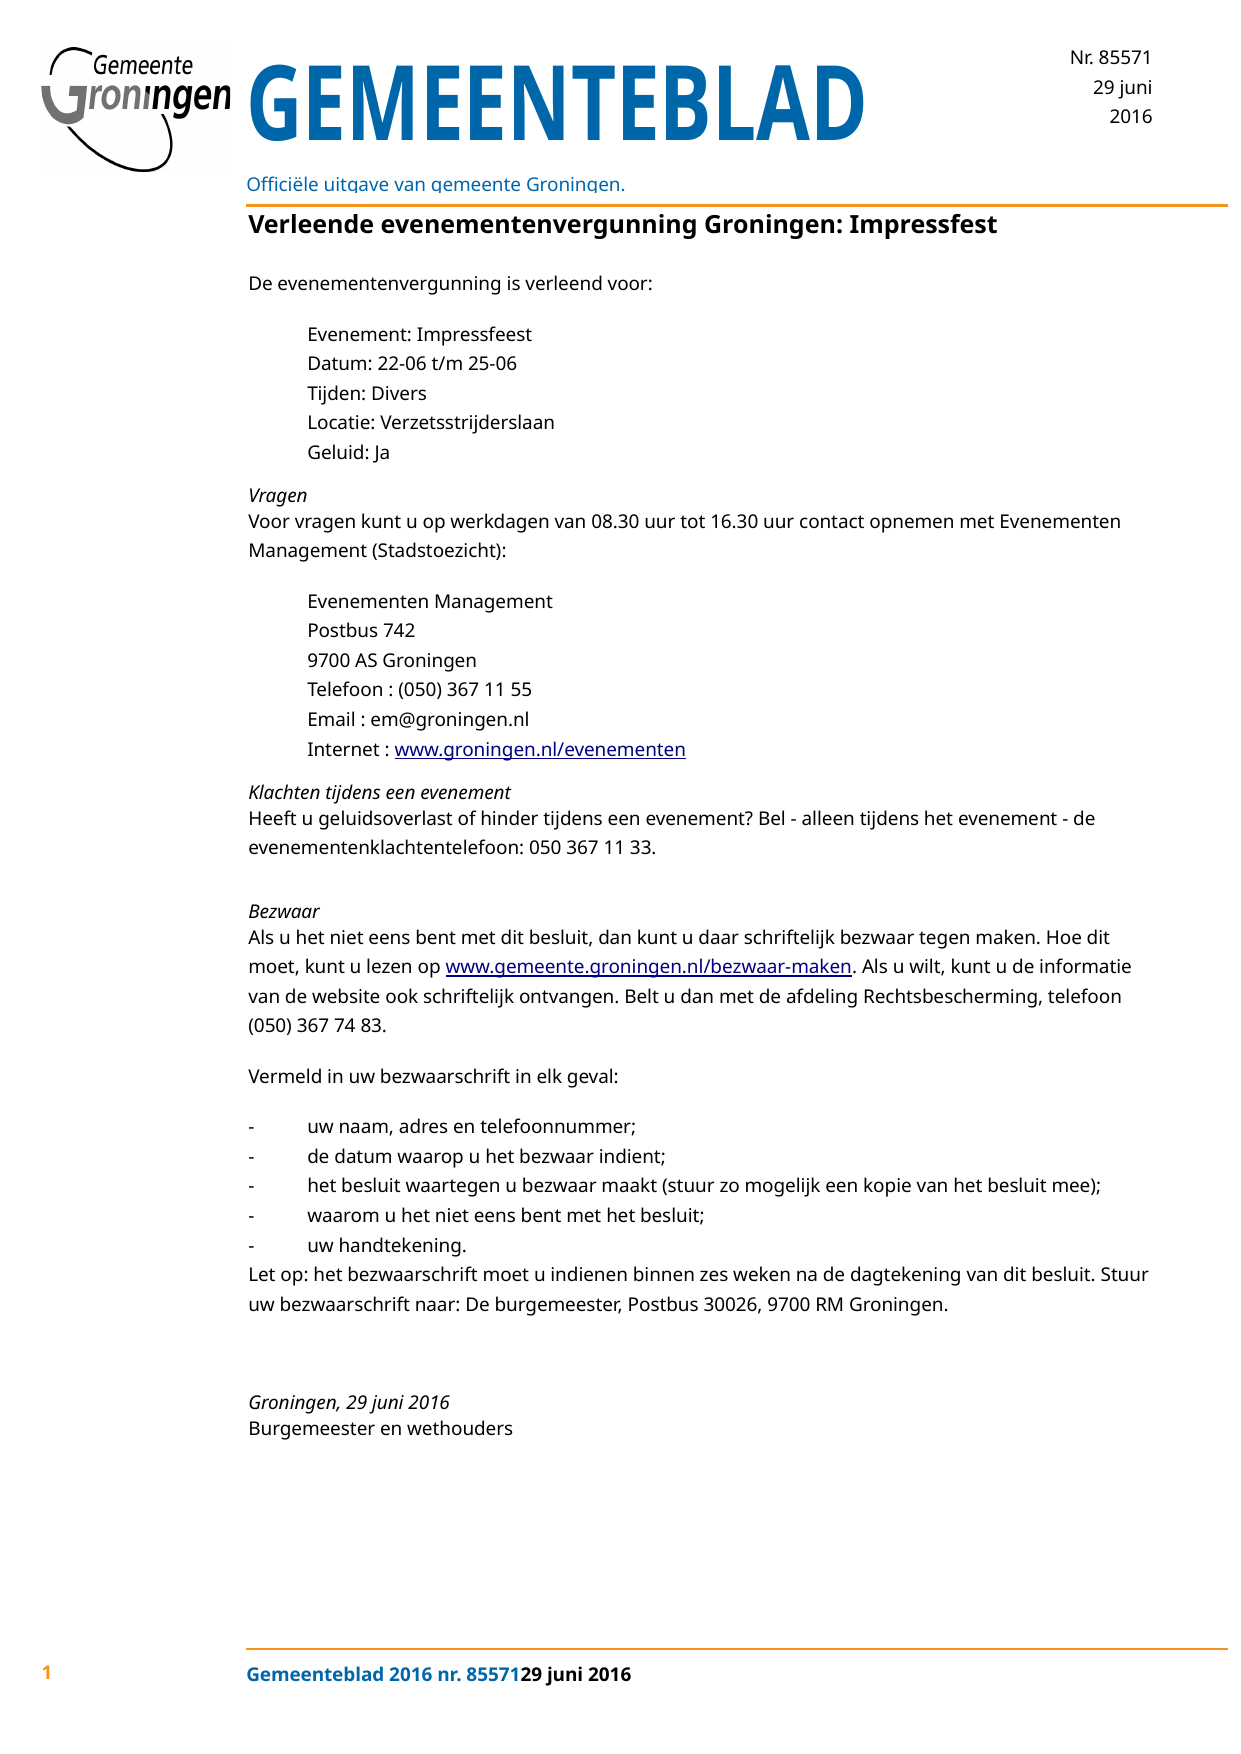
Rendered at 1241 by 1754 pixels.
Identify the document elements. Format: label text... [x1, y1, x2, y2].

text Heeft u geluidsoverlast of hinder tijdens een evenement? Bel - alleen tijdens het evenement - de evenementenklachtentelefoon: 050 367 11 33. [248, 805, 1152, 860]
list Evenementen Management [248, 588, 1152, 614]
list Email : em@groningen.nl [248, 706, 1152, 732]
list de datum waarop u het bezwaar indient; [248, 1143, 1152, 1169]
text Als u het niet eens bent met dit besluit, dan kunt u daar schriftelijk bezwaar tegen maken. Hoe dit moet, kunt u lezen op www.gemeente.groningen.nl/bezwaar-maken. Als u wilt, kunt u de informatie van de website ook schriftelijk ontvangen. Belt u dan met de afdeling Rechtsbescherming, telefoon (050) 367 74 83. [248, 924, 1152, 1038]
text Klachten tijdens een evenement [248, 779, 1152, 805]
list Internet : www.groningen.nl/evenementen [248, 736, 1152, 762]
text Vermeld in uw bezwaarschrift in elk geval: [248, 1063, 1152, 1089]
text Let op: het bezwaarschrift moet u indienen binnen zes weken na de dagtekening van dit besluit. Stuur uw bezwaarschrift naar: De burgemeester, Postbus 30026, 9700 RM Groningen. [248, 1261, 1152, 1317]
list Locatie: Verzetsstrijderslaan [248, 409, 1152, 435]
list Postbus 742 [248, 617, 1152, 643]
list Telefoon : (050) 367 11 55 [248, 677, 1152, 702]
list uw naam, adres en telefoonnummer; [248, 1113, 1152, 1139]
text Groningen, 29 juni 2016 [248, 1389, 1152, 1415]
list Datum: 22-06 t/m 25-06 [248, 350, 1152, 376]
list het besluit waartegen u bezwaar maakt (stuur zo mogelijk een kopie van het besluit mee); [248, 1173, 1152, 1198]
text Voor vragen kunt u op werkdagen van 08.30 uur tot 16.30 uur contact opnemen met Evenementen Management (Stadstoezicht): [248, 508, 1152, 563]
list waarom u het niet eens bent met het besluit; [248, 1202, 1152, 1228]
list Evenement: Impressfeest [248, 321, 1152, 346]
text Verleende evenementenvergunning Groningen: Impressfest [248, 207, 1152, 241]
text Vragen [248, 482, 1152, 508]
picture [41, 47, 231, 172]
list uw handtekening. [248, 1232, 1152, 1258]
text Bezwaar [248, 898, 1152, 924]
text Burgemeester en wethouders [248, 1415, 1152, 1441]
list Geluid: Ja [248, 439, 1152, 465]
text De evenementenvergunning is verleend voor: [248, 270, 1152, 296]
list Tijden: Divers [248, 380, 1152, 406]
list 9700 AS Groningen [248, 647, 1152, 673]
